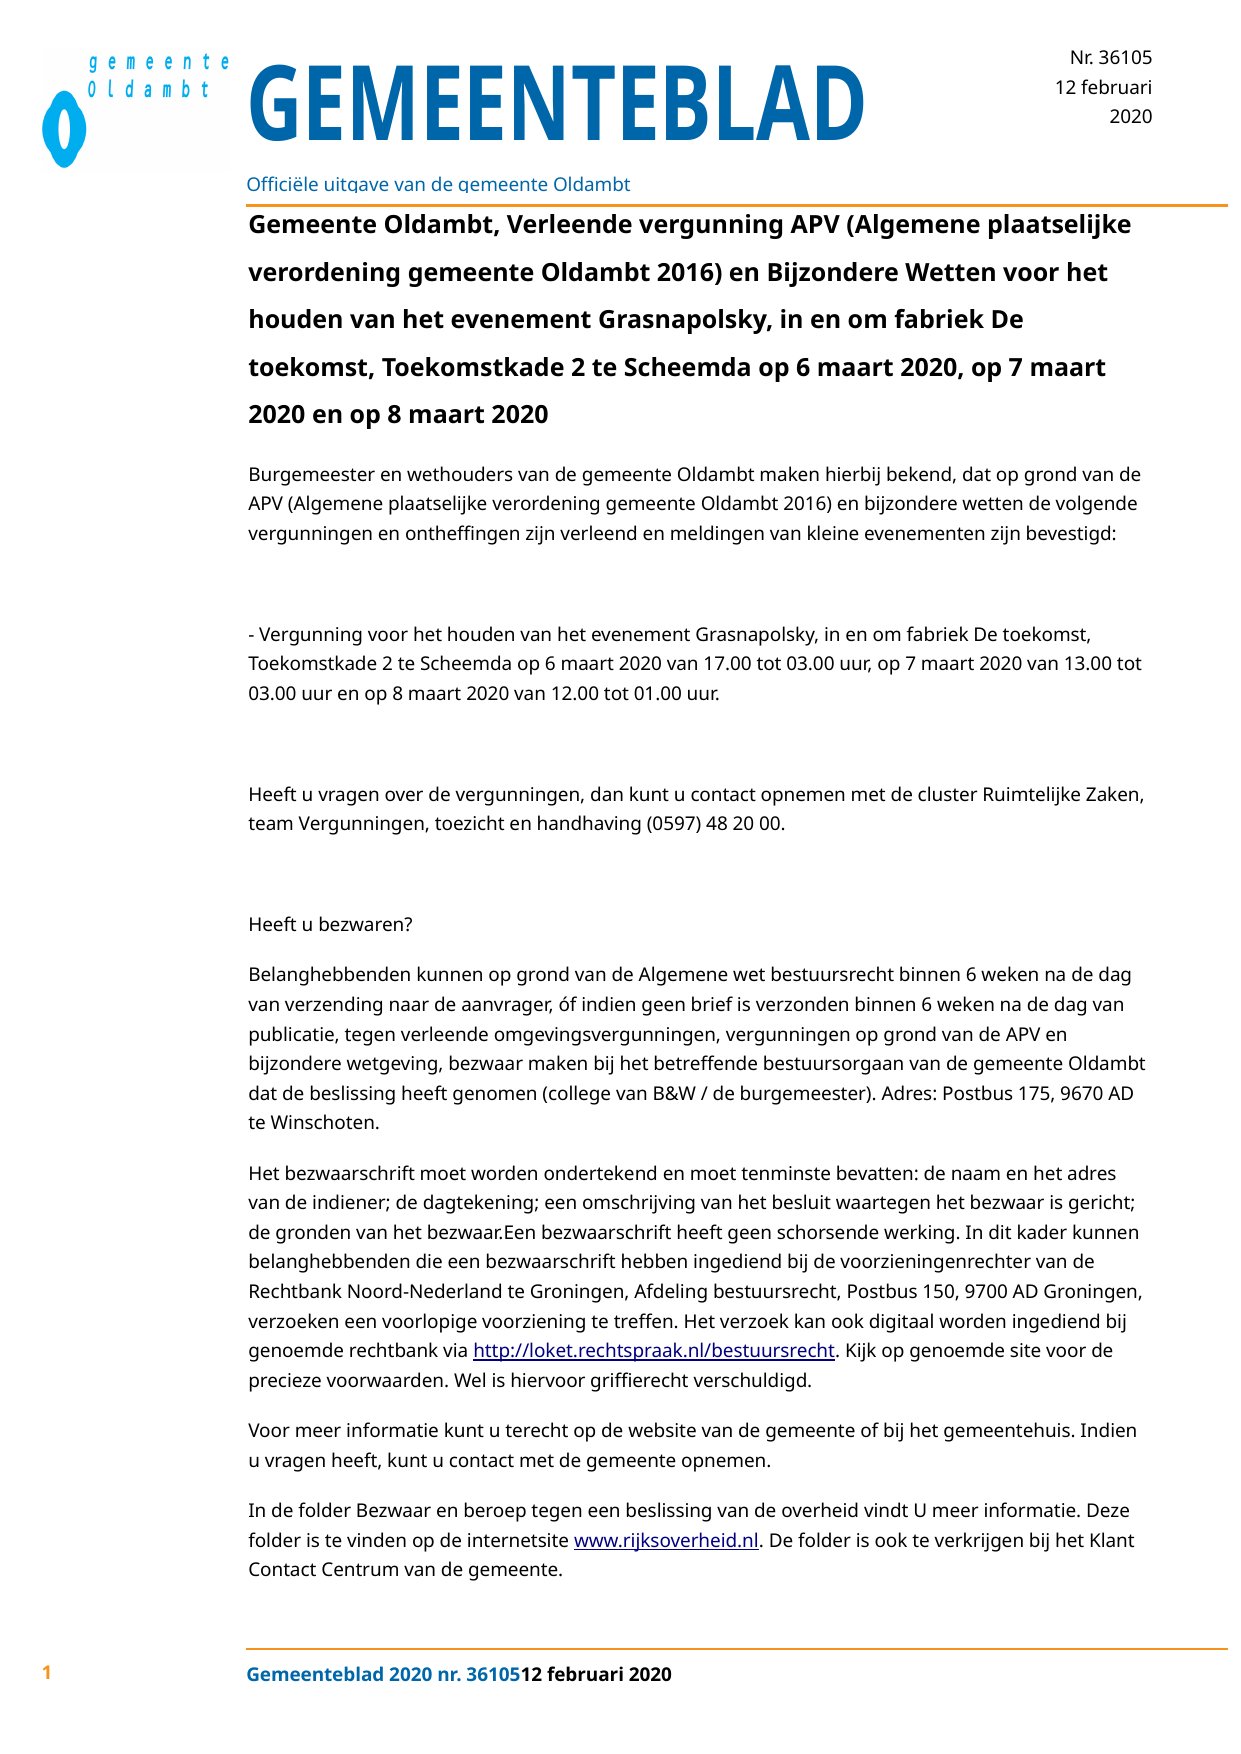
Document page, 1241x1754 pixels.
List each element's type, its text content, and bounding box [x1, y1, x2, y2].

text Burgemeester en wethouders van de gemeente Oldambt maken hierbij bekend, dat op grond van de APV (Algemene plaatselijke verordening gemeente Oldambt 2016) en bijzondere wetten de volgende vergunningen en ontheffingen zijn verleend en meldingen van kleine evenementen zijn bevestigd: [248, 461, 1152, 546]
text Heeft u bezwaren? [248, 911, 1152, 937]
text - Vergunning voor het houden van het evenement Grasnapolsky, in en om fabriek De toekomst, Toekomstkade 2 te Scheemda op 6 maart 2020 van 17.00 tot 03.00 uur, op 7 maart 2020 van 13.00 tot 03.00 uur en op 8 maart 2020 van 12.00 tot 01.00 uur. [248, 621, 1152, 706]
text Belanghebbenden kunnen op grond van de Algemene wet bestuursrecht binnen 6 weken na de dag van verzending naar de aanvrager, óf indien geen brief is verzonden binnen 6 weken na de dag van publicatie, tegen verleende omgevingsvergunningen, vergunningen op grond van de APV en bijzondere wetgeving, bezwaar maken bij het betreffende bestuursorgaan van de gemeente Oldambt dat de beslissing heeft genomen (college van B&W / de burgemeester). Adres: Postbus 175, 9670 AD te Winschoten. [248, 962, 1152, 1135]
text Voor meer informatie kunt u terecht op de website van de gemeente of bij het gemeentehuis. Indien u vragen heeft, kunt u contact met de gemeente opnemen. [248, 1417, 1152, 1473]
picture [41, 47, 231, 172]
text Gemeente Oldambt, Verleende vergunning APV (Algemene plaatselijke verordening gemeente Oldambt 2016) en Bijzondere Wetten voor het houden van het evenement Grasnapolsky, in en om fabriek De toekomst, Toekomstkade 2 te Scheemda op 6 maart 2020, op 7 maart 2020 en op 8 maart 2020 [248, 207, 1152, 431]
text Het bezwaarschrift moet worden ondertekend en moet tenminste bevatten: de naam en het adres van de indiener; de dagtekening; een omschrijving van het besluit waartegen het bezwaar is gericht; de gronden van het bezwaar.Een bezwaarschrift heeft geen schorsende werking. In dit kader kunnen belanghebbenden die een bezwaarschrift hebben ingediend bij de voorzieningenrechter van de Rechtbank Noord-Nederland te Groningen, Afdeling bestuursrecht, Postbus 150, 9700 AD Groningen, verzoeken een voorlopige voorziening te treffen. Het verzoek kan ook digitaal worden ingediend bij genoemde rechtbank via http://loket.rechtspraak.nl/bestuursrecht. Kijk op genoemde site voor de precieze voorwaarden. Wel is hiervoor griffierecht verschuldigd. [248, 1160, 1152, 1393]
text Heeft u vragen over de vergunningen, dan kunt u contact opnemen met de cluster Ruimtelijke Zaken, team Vergunningen, toezicht en handhaving (0597) 48 20 00. [248, 781, 1152, 836]
text In de folder Bezwaar en beroep tegen een beslissing van de overheid vindt U meer informatie. Deze folder is te vinden op de internetsite www.rijksoverheid.nl. De folder is ook te verkrijgen bij het Klant Contact Centrum van de gemeente. [248, 1497, 1152, 1582]
